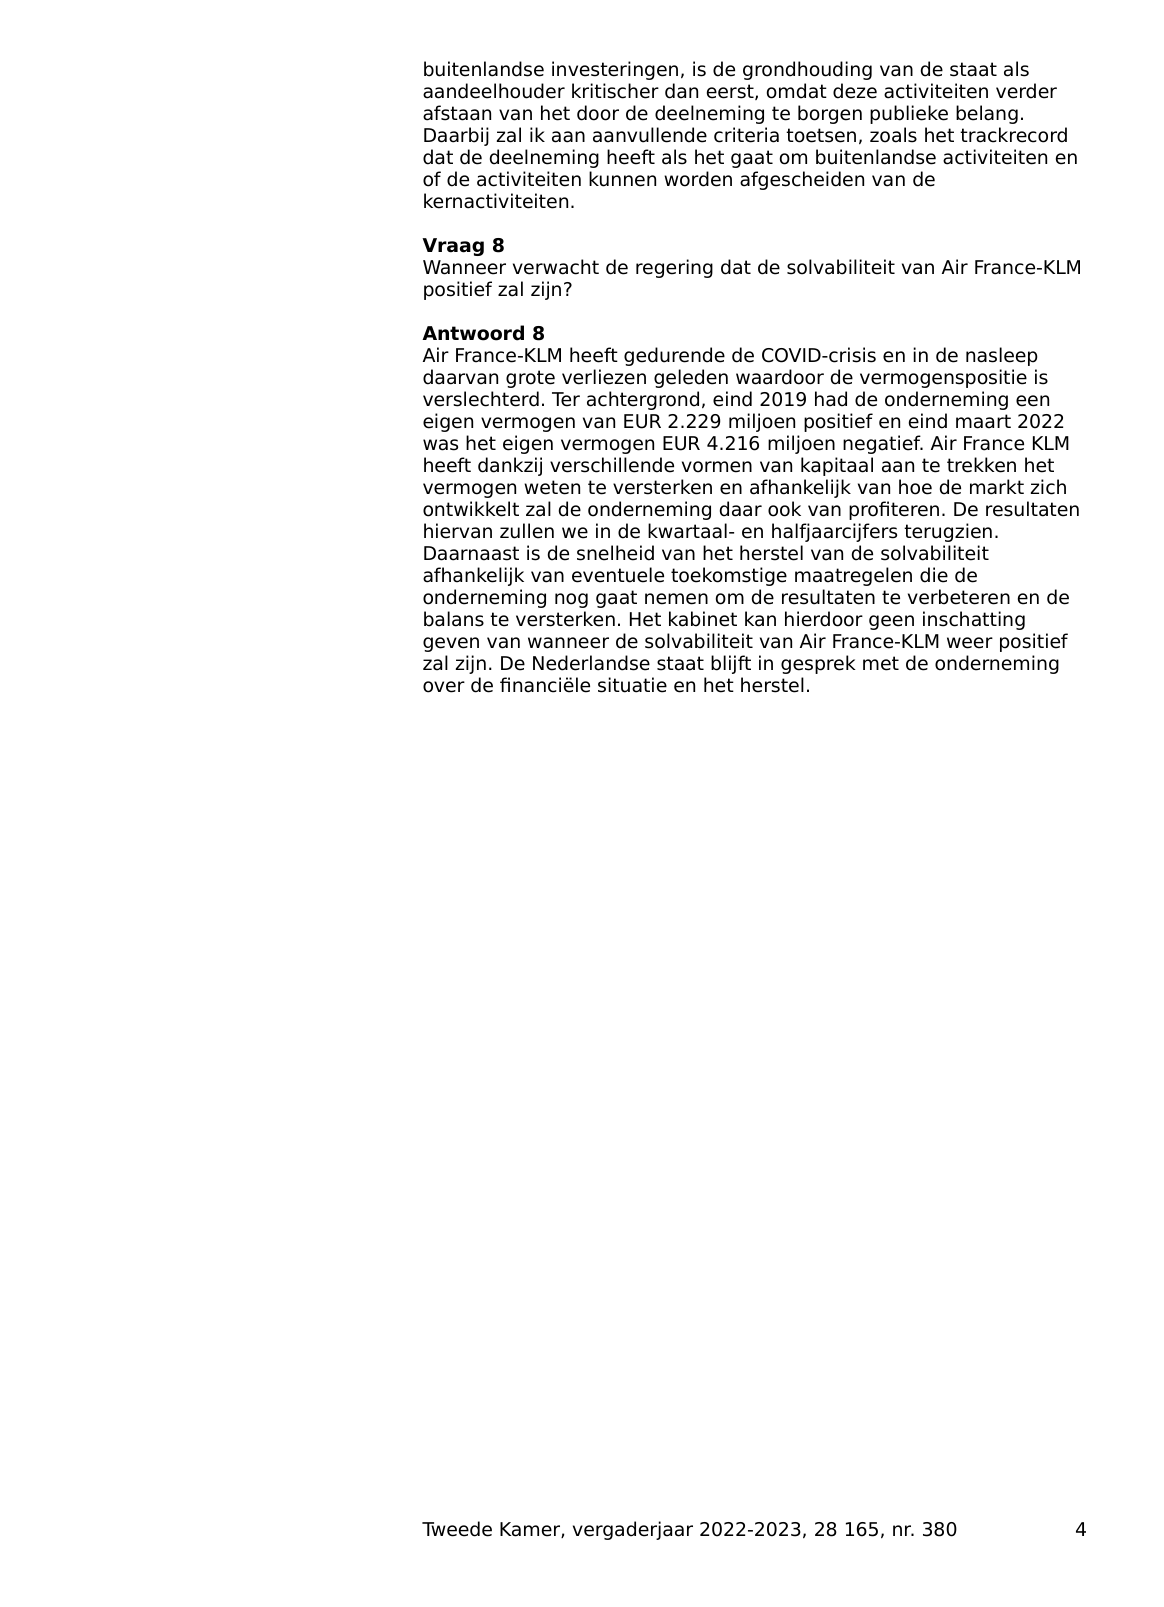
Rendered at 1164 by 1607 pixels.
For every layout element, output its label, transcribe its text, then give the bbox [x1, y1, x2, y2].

text Air France-KLM heeft gedurende de COVID-crisis en in de nasleep daarvan grote verliezen geleden waardoor de vermogenspositie is verslechterd. Ter achtergrond, eind 2019 had de onderneming een eigen vermogen van EUR 2.229 miljoen positief en eind maart 2022 was het eigen vermogen EUR 4.216 miljoen negatief. Air France KLM heeft dankzij verschillende vormen van kapitaal aan te trekken het vermogen weten te versterken en afhankelijk van hoe de markt zich ontwikkelt zal de onderneming daar ook van profiteren. De resultaten hiervan zullen we in de kwartaal- en halfjaarcijfers terugzien. Daarnaast is de snelheid van het herstel van de solvabiliteit afhankelijk van eventuele toekomstige maatregelen die de onderneming nog gaat nemen om de resultaten te verbeteren en de balans te versterken. Het kabinet kan hierdoor geen inschatting geven van wanneer de solvabiliteit van Air France-KLM weer positief zal zijn. De Nederlandse staat blijft in gesprek met de onderneming over de financiële situatie en het herstel. [422, 345, 1087, 697]
text buitenlandse investeringen, is de grondhouding van de staat als aandeelhouder kritischer dan eerst, omdat deze activiteiten verder afstaan van het door de deelneming te borgen publieke belang. Daarbij zal ik aan aanvullende criteria toetsen, zoals het trackrecord dat de deelneming heeft als het gaat om buitenlandse activiteiten en of de activiteiten kunnen worden afgescheiden van de kernactiviteiten. [422, 59, 1087, 213]
text Wanneer verwacht de regering dat de solvabiliteit van Air France-KLM positief zal zijn? [422, 257, 1087, 301]
text Vraag 8 [422, 235, 1087, 257]
text Antwoord 8 [422, 323, 1087, 345]
